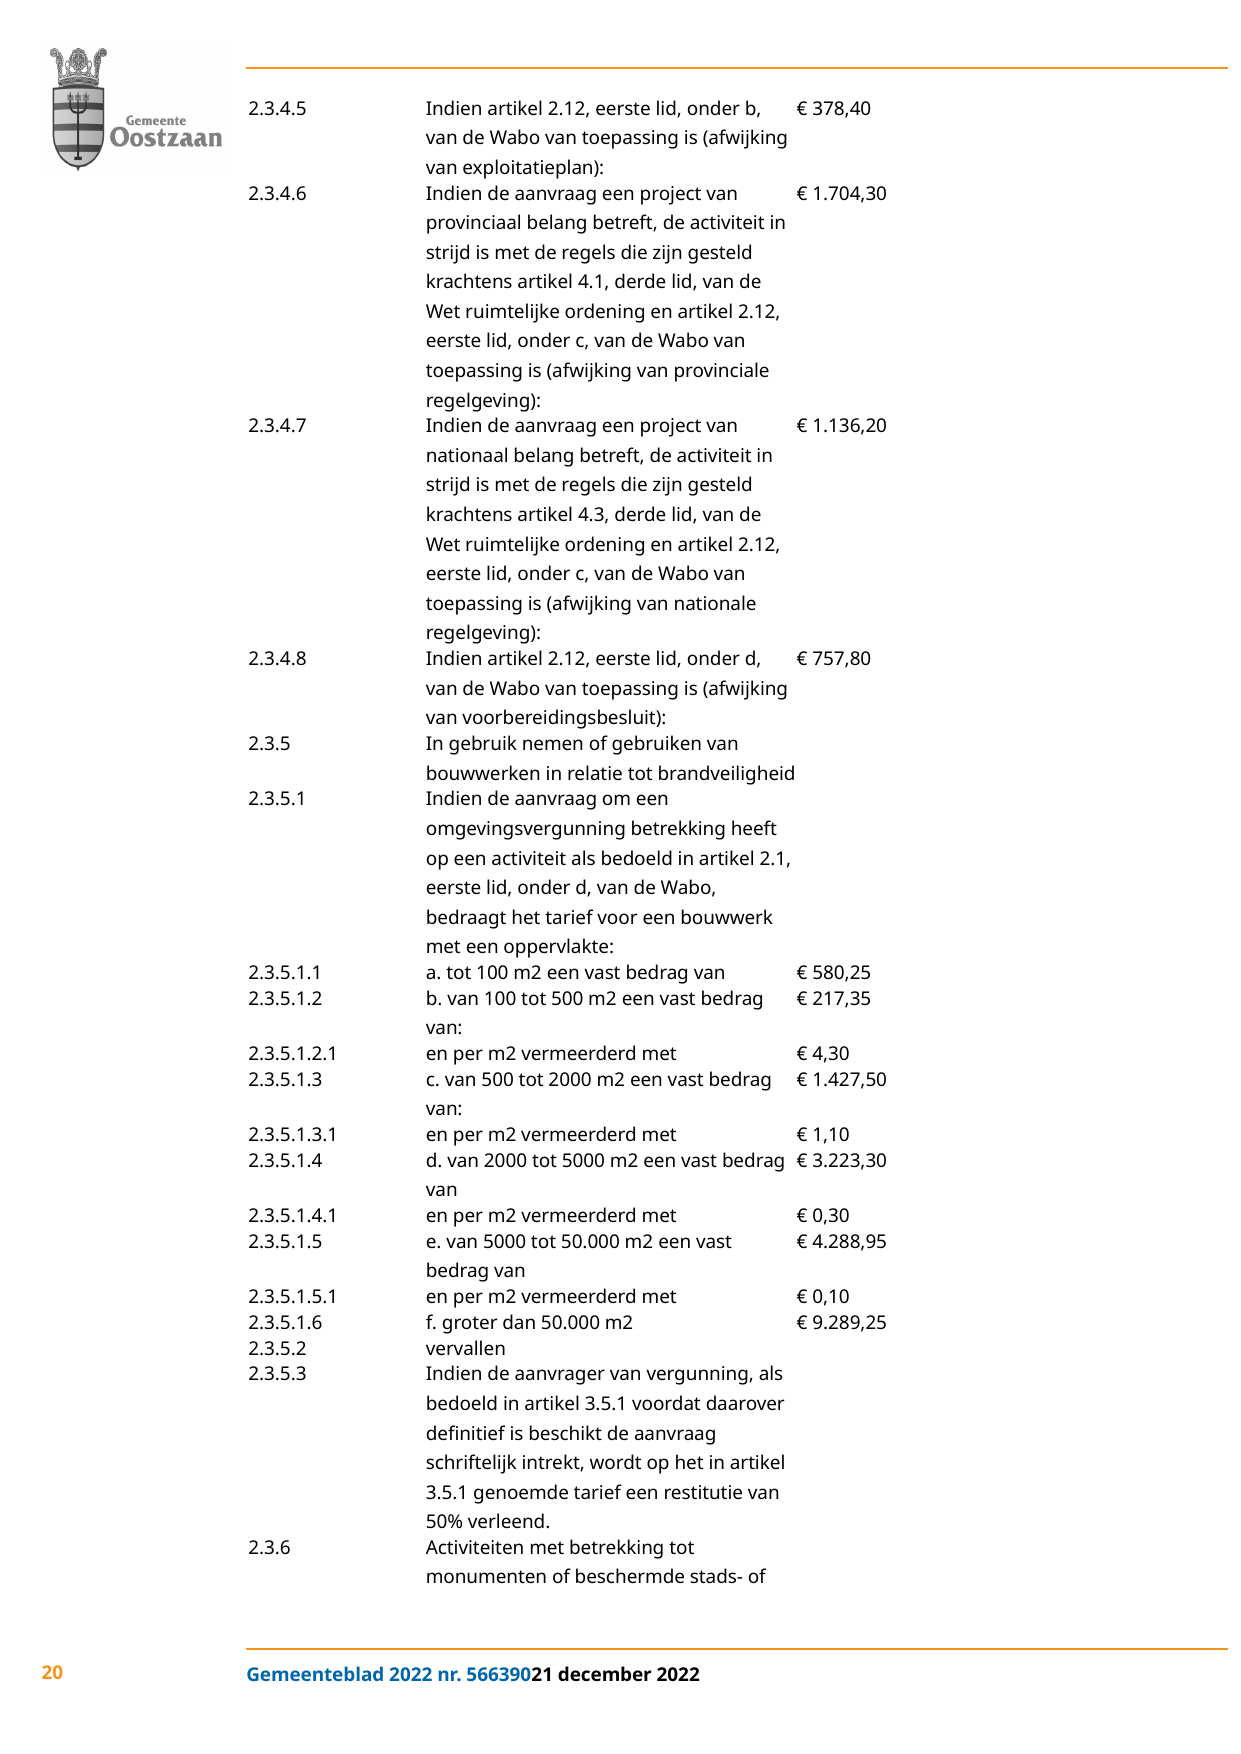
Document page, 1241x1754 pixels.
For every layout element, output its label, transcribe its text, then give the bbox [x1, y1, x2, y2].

table_cell € 580,25 [796, 959, 974, 985]
table_cell [974, 1309, 1152, 1335]
table_cell € 378,40 [796, 95, 974, 180]
table_cell 2.3.5.3 [248, 1361, 426, 1534]
table_cell € 217,35 [796, 985, 974, 1040]
table_cell [974, 1228, 1152, 1283]
table_cell Indien de aanvrager van vergunning, als bedoeld in artikel 3.5.1 voordat daarover definitief is beschikt de aanvraag schriftelijk intrekt, wordt op het in artikel 3.5.1 genoemde tarief een restitutie van 50% verleend. [426, 1361, 796, 1534]
table_cell 2.3.5.1.4 [248, 1147, 426, 1202]
table_cell en per m2 vermeerderd met [426, 1202, 796, 1228]
table_cell 2.3.4.6 [248, 180, 426, 412]
table_cell [974, 985, 1152, 1040]
table_cell en per m2 vermeerderd met [426, 1283, 796, 1309]
table_cell a. tot 100 m2 een vast bedrag van [426, 959, 796, 985]
table_cell en per m2 vermeerderd met [426, 1121, 796, 1147]
table_cell 2.3.5.1.5.1 [248, 1283, 426, 1309]
table_cell b. van 100 tot 500 m2 een vast bedrag van: [426, 985, 796, 1040]
table_cell Indien artikel 2.12, eerste lid, onder d, van de Wabo van toepassing is (afwijking van voorbereidingsbesluit): [426, 645, 796, 730]
table_cell Activiteiten met betrekking tot monumenten of beschermde stads- of [426, 1534, 796, 1589]
table_cell [974, 1147, 1152, 1202]
table_cell € 9.289,25 [796, 1309, 974, 1335]
table_cell [974, 959, 1152, 985]
table_cell [974, 730, 1152, 786]
table_cell € 4,30 [796, 1040, 974, 1066]
table_cell Indien de aanvraag om een omgevingsvergunning betrekking heeft op een activiteit als bedoeld in artikel 2.1, eerste lid, onder d, van de Wabo, bedraagt het tarief voor een bouwwerk met een oppervlakte: [426, 786, 796, 959]
table_cell [974, 95, 1152, 180]
table_cell [974, 1066, 1152, 1121]
table_cell € 4.288,95 [796, 1228, 974, 1283]
table_cell [796, 786, 974, 959]
table_cell c. van 500 tot 2000 m2 een vast bedrag van: [426, 1066, 796, 1121]
table_cell [974, 1361, 1152, 1534]
table_cell 2.3.5.1.3.1 [248, 1121, 426, 1147]
table_cell € 3.223,30 [796, 1147, 974, 1202]
table_cell e. van 5000 tot 50.000 m2 een vast bedrag van [426, 1228, 796, 1283]
table_cell € 1.704,30 [796, 180, 974, 412]
table_cell In gebruik nemen of gebruiken van bouwwerken in relatie tot brandveiligheid [426, 730, 796, 786]
table_cell 2.3.4.7 [248, 413, 426, 645]
table_cell € 1.136,20 [796, 413, 974, 645]
table_cell vervallen [426, 1335, 796, 1361]
table_cell 2.3.5.1.2.1 [248, 1040, 426, 1066]
table_cell € 1.427,50 [796, 1066, 974, 1121]
table_cell [974, 786, 1152, 959]
table_cell 2.3.5.1.6 [248, 1309, 426, 1335]
table_cell d. van 2000 tot 5000 m2 een vast bedrag van [426, 1147, 796, 1202]
table_cell 2.3.4.5 [248, 95, 426, 180]
table_cell [796, 1361, 974, 1534]
table_cell 2.3.5.1.3 [248, 1066, 426, 1121]
table_cell Indien artikel 2.12, eerste lid, onder b, van de Wabo van toepassing is (afwijking van exploitatieplan): [426, 95, 796, 180]
table_cell [974, 1202, 1152, 1228]
table_cell [974, 645, 1152, 730]
table_cell [796, 1534, 974, 1589]
table_cell 2.3.4.8 [248, 645, 426, 730]
table_cell [974, 1335, 1152, 1361]
table_cell [974, 1121, 1152, 1147]
table_cell [796, 1335, 974, 1361]
table_cell 2.3.5.1.4.1 [248, 1202, 426, 1228]
table_cell 2.3.5.2 [248, 1335, 426, 1361]
table_cell € 757,80 [796, 645, 974, 730]
table_cell 2.3.5.1.2 [248, 985, 426, 1040]
table_cell 2.3.5.1 [248, 786, 426, 959]
table_cell € 0,10 [796, 1283, 974, 1309]
table_cell € 0,30 [796, 1202, 974, 1228]
table_cell Indien de aanvraag een project van nationaal belang betreft, de activiteit in strijd is met de regels die zijn gesteld krachtens artikel 4.3, derde lid, van de Wet ruimtelijke ordening en artikel 2.12, eerste lid, onder c, van de Wabo van toepassing is (afwijking van nationale regelgeving): [426, 413, 796, 645]
table_cell [796, 730, 974, 786]
table_cell [974, 1283, 1152, 1309]
table_cell 2.3.5.1.1 [248, 959, 426, 985]
table_cell [974, 1534, 1152, 1589]
table_cell f. groter dan 50.000 m2 [426, 1309, 796, 1335]
table_cell 2.3.5 [248, 730, 426, 786]
table_cell [974, 413, 1152, 645]
table_cell 2.3.5.1.5 [248, 1228, 426, 1283]
table_cell Indien de aanvraag een project van provinciaal belang betreft, de activiteit in strijd is met de regels die zijn gesteld krachtens artikel 4.1, derde lid, van de Wet ruimtelijke ordening en artikel 2.12, eerste lid, onder c, van de Wabo van toepassing is (afwijking van provinciale regelgeving): [426, 180, 796, 412]
table_cell [974, 1040, 1152, 1066]
table_cell € 1,10 [796, 1121, 974, 1147]
picture [41, 47, 231, 172]
table_cell en per m2 vermeerderd met [426, 1040, 796, 1066]
table_cell [974, 180, 1152, 412]
table_cell 2.3.6 [248, 1534, 426, 1589]
